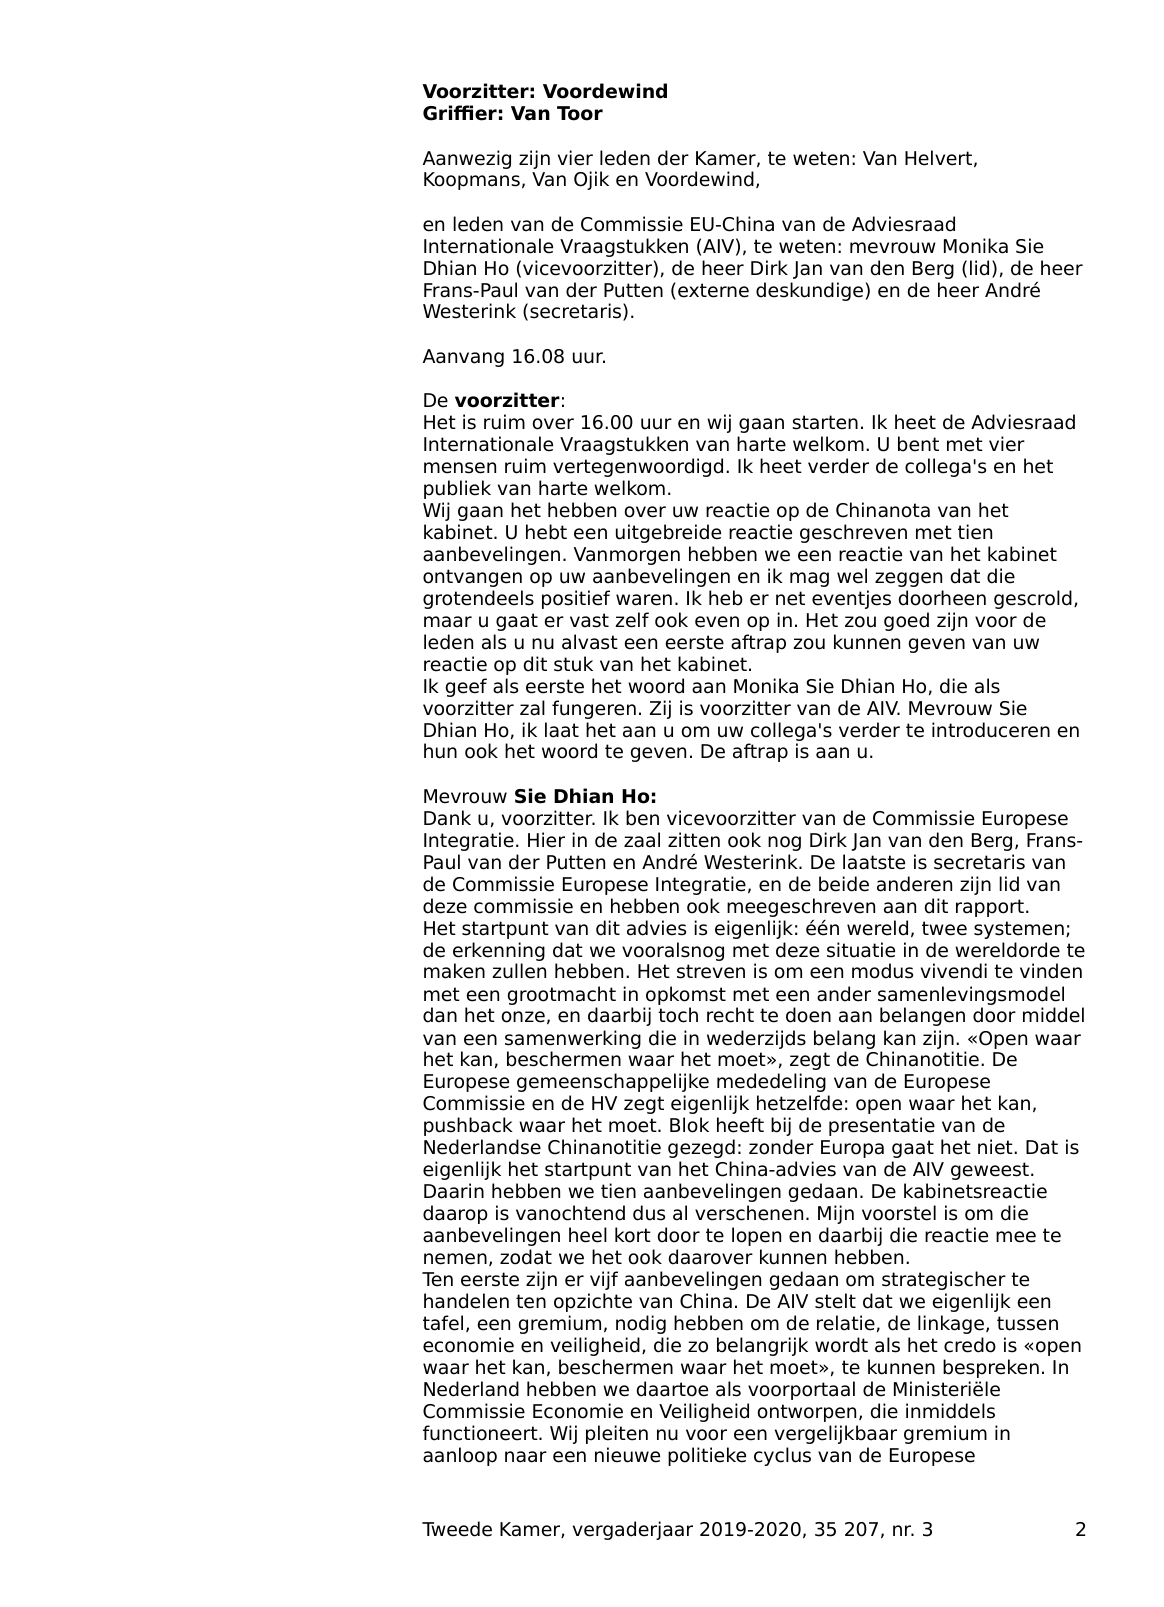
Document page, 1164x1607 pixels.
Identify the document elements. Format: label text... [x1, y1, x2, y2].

text Ten eerste zijn er vijf aanbevelingen gedaan om strategischer te handelen ten opzichte van China. De AIV stelt dat we eigenlijk een tafel, een gremium, nodig hebben om de relatie, de linkage, tussen economie en veiligheid, die zo belangrijk wordt als het credo is «open waar het kan, beschermen waar het moet», te kunnen bespreken. In Nederland hebben we daartoe als voorportaal de Ministeriële Commissie Economie en Veiligheid ontworpen, die inmiddels functioneert. Wij pleiten nu voor een vergelijkbaar gremium in aanloop naar een nieuwe politieke cyclus van de Europese [422, 1269, 1087, 1467]
text en leden van de Commissie EU-China van de Adviesraad Internationale Vraagstukken (AIV), te weten: mevrouw Monika Sie Dhian Ho (vicevoorzitter), de heer Dirk Jan van den Berg (lid), de heer Frans-Paul van der Putten (externe deskundige) en de heer André Westerink (secretaris). [422, 213, 1087, 323]
text De voorzitter: [422, 390, 1087, 412]
text Het is ruim over 16.00 uur en wij gaan starten. Ik heet de Adviesraad Internationale Vraagstukken van harte welkom. U bent met vier mensen ruim vertegenwoordigd. Ik heet verder de collega's en het publiek van harte welkom. [422, 412, 1087, 500]
text Voorzitter: Voordewind [422, 81, 1087, 103]
text Aanvang 16.08 uur. [422, 346, 1087, 368]
text Mevrouw Sie Dhian Ho: [422, 786, 1087, 808]
text Het startpunt van dit advies is eigenlijk: één wereld, twee systemen; de erkenning dat we vooralsnog met deze situatie in de wereldorde te maken zullen hebben. Het streven is om een modus vivendi te vinden met een grootmacht in opkomst met een ander samenlevingsmodel dan het onze, en daarbij toch recht te doen aan belangen door middel van een samenwerking die in wederzijds belang kan zijn. «Open waar het kan, beschermen waar het moet», zegt de Chinanotitie. De Europese gemeenschappelijke mededeling van de Europese Commissie en de HV zegt eigenlijk hetzelfde: open waar het kan, pushback waar het moet. Blok heeft bij de presentatie van de Nederlandse Chinanotitie gezegd: zonder Europa gaat het niet. Dat is eigenlijk het startpunt van het China-advies van de AIV geweest. Daarin hebben we tien aanbevelingen gedaan. De kabinetsreactie daarop is vanochtend dus al verschenen. Mijn voorstel is om die aanbevelingen heel kort door te lopen en daarbij die reactie mee te nemen, zodat we het ook daarover kunnen hebben. [422, 917, 1087, 1269]
text Aanwezig zijn vier leden der Kamer, te weten: Van Helvert, Koopmans, Van Ojik en Voordewind, [422, 147, 1087, 191]
text Ik geef als eerste het woord aan Monika Sie Dhian Ho, die als voorzitter zal fungeren. Zij is voorzitter van de AIV. Mevrouw Sie Dhian Ho, ik laat het aan u om uw collega's verder te introduceren en hun ook het woord te geven. De aftrap is aan u. [422, 676, 1087, 763]
text Wij gaan het hebben over uw reactie op de Chinanota van het kabinet. U hebt een uitgebreide reactie geschreven met tien aanbevelingen. Vanmorgen hebben we een reactie van het kabinet ontvangen op uw aanbevelingen en ik mag wel zeggen dat die grotendeels positief waren. Ik heb er net eventjes doorheen gescrold, maar u gaat er vast zelf ook even op in. Het zou goed zijn voor de leden als u nu alvast een eerste aftrap zou kunnen geven van uw reactie op dit stuk van het kabinet. [422, 500, 1087, 676]
text Griffier: Van Toor [422, 103, 1087, 125]
text Dank u, voorzitter. Ik ben vicevoorzitter van de Commissie Europese Integratie. Hier in de zaal zitten ook nog Dirk Jan van den Berg, Frans-Paul van der Putten en André Westerink. De laatste is secretaris van de Commissie Europese Integratie, en de beide anderen zijn lid van deze commissie en hebben ook meegeschreven aan dit rapport. [422, 808, 1087, 917]
